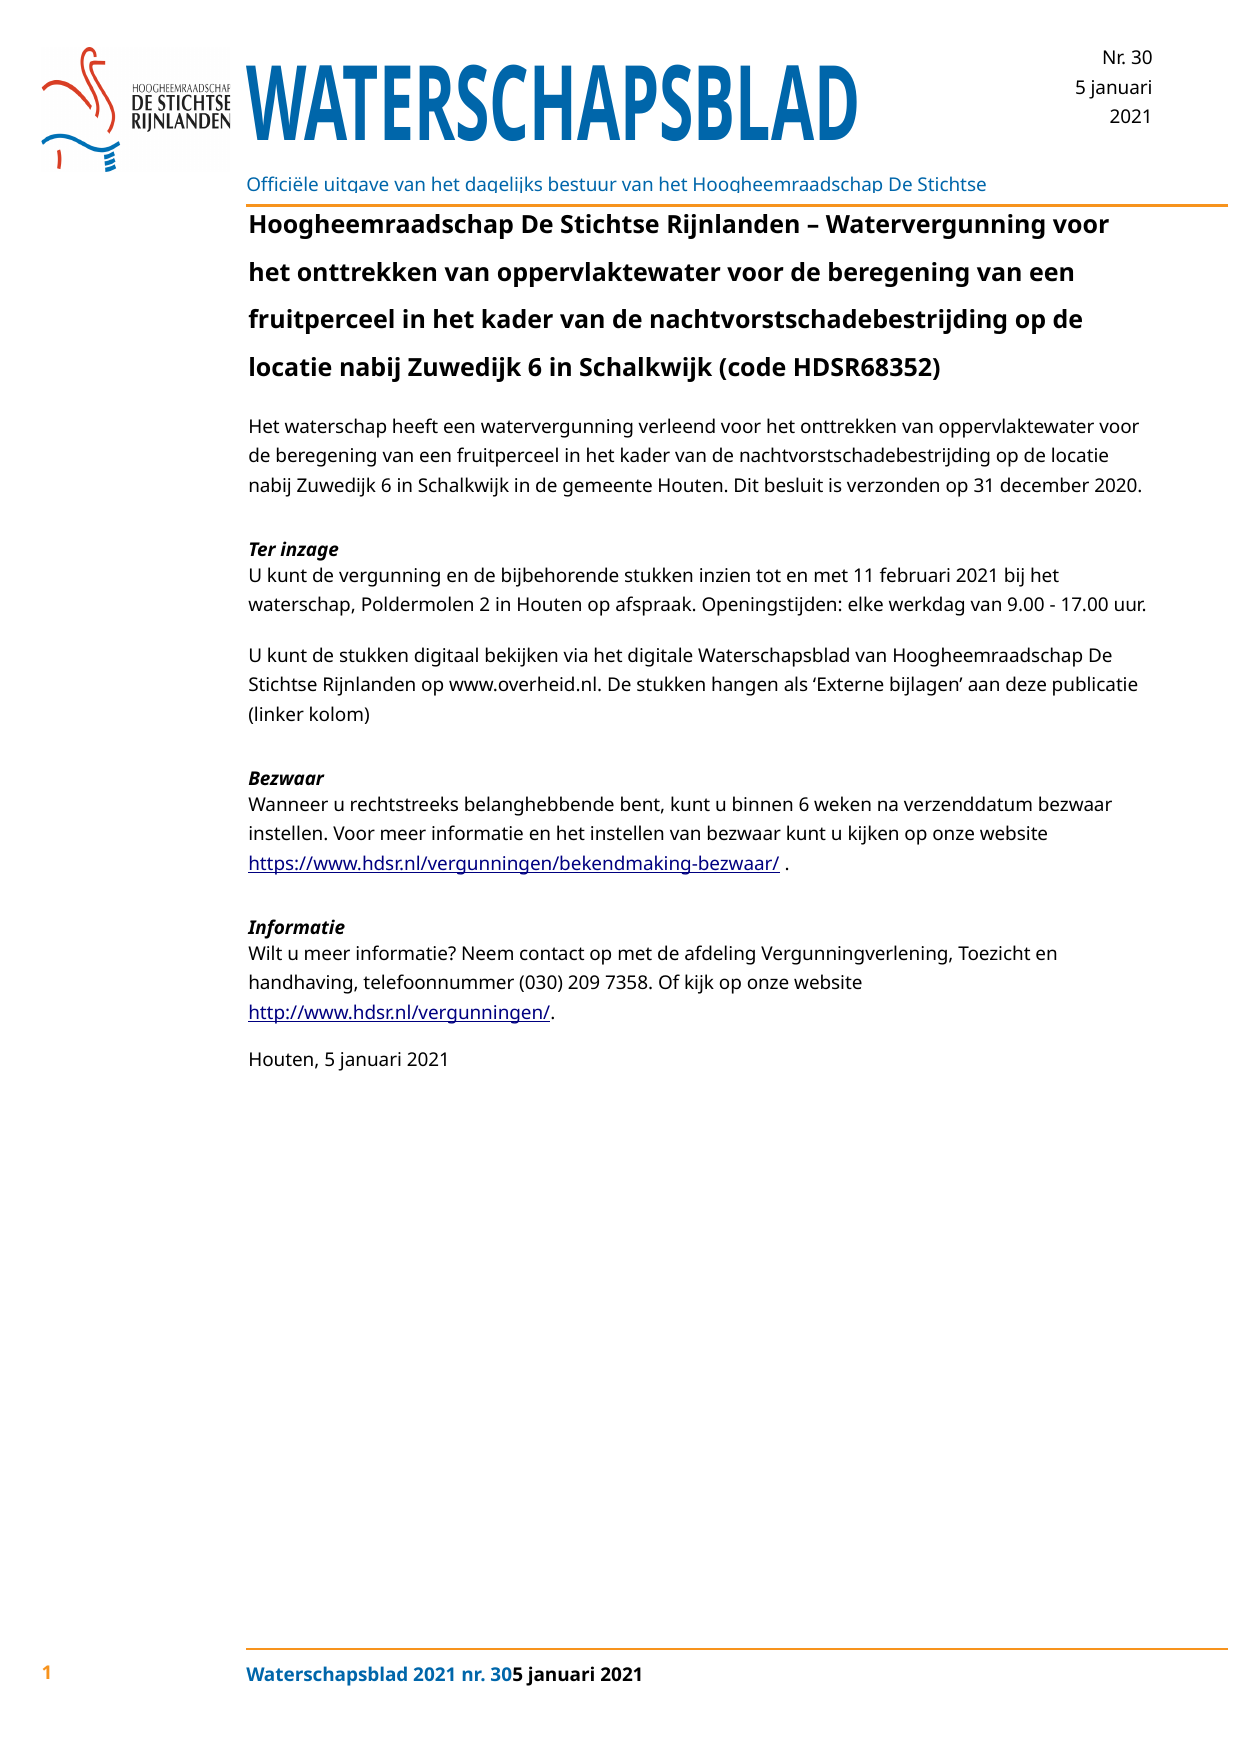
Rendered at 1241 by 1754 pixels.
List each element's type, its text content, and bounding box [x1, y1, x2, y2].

text U kunt de vergunning en de bijbehorende stukken inzien tot en met 11 februari 2021 bij het waterschap, Poldermolen 2 in Houten op afspraak. Openingstijden: elke werkdag van 9.00 - 17.00 uur. [248, 562, 1152, 617]
picture [41, 47, 231, 172]
text U kunt de stukken digitaal bekijken via het digitale Waterschapsblad van Hoogheemraadschap De Stichtse Rijnlanden op www.overheid.nl. De stukken hangen als ‘Externe bijlagen’ aan deze publicatie (linker kolom) [248, 642, 1152, 727]
text Informatie [248, 914, 1152, 940]
text Hoogheemraadschap De Stichtse Rijnlanden – Watervergunning voor het onttrekken van oppervlaktewater voor de beregening van een fruitperceel in het kader van de nachtvorstschadebestrijding op de locatie nabij Zuwedijk 6 in Schalkwijk (code HDSR68352) [248, 207, 1152, 384]
text Bezwaar [248, 765, 1152, 791]
text Wilt u meer informatie? Neem contact op met de afdeling Vergunningverlening, Toezicht en handhaving, telefoonnummer (030) 209 7358. Of kijk op onze website http://www.hdsr.nl/vergunningen/. [248, 940, 1152, 1024]
text Het waterschap heeft een watervergunning verleend voor het onttrekken van oppervlaktewater voor de beregening van een fruitperceel in het kader van de nachtvorstschadebestrijding op de locatie nabij Zuwedijk 6 in Schalkwijk in de gemeente Houten. Dit besluit is verzonden op 31 december 2020. [248, 413, 1152, 498]
text Wanneer u rechtstreeks belanghebbende bent, kunt u binnen 6 weken na verzenddatum bezwaar instellen. Voor meer informatie en het instellen van bezwaar kunt u kijken op onze website https://www.hdsr.nl/vergunningen/bekendmaking-bezwaar/ . [248, 791, 1152, 876]
text Ter inzage [248, 536, 1152, 562]
text Houten, 5 januari 2021 [248, 1047, 1152, 1072]
